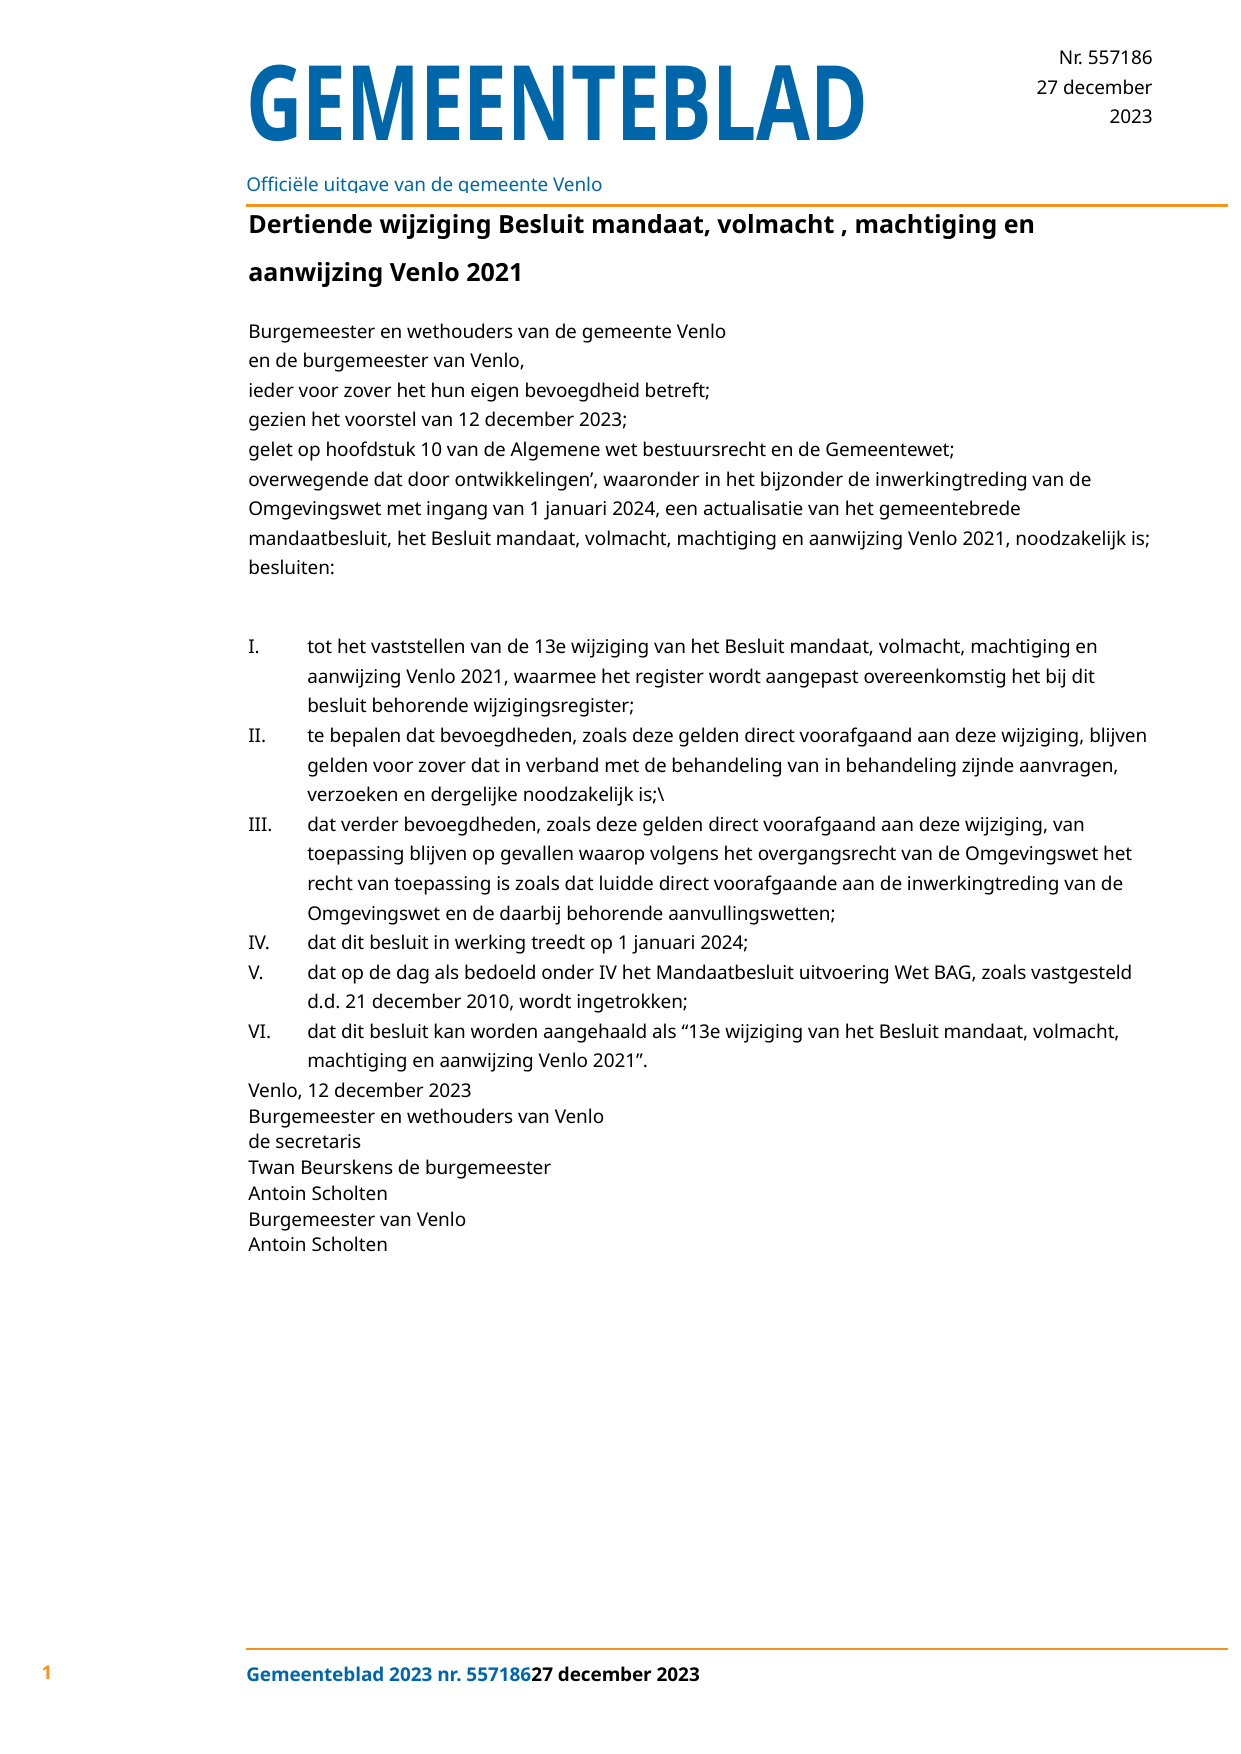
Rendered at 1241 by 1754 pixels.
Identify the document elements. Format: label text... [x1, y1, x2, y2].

text Burgemeester en wethouders van Venlo [248, 1103, 1152, 1129]
text Burgemeester van Venlo [248, 1206, 1152, 1232]
text de secretaris [248, 1129, 1152, 1154]
picture [41, 47, 231, 172]
text ieder voor zover het hun eigen bevoegdheid betreft; [248, 377, 1152, 403]
text gelet op hoofdstuk 10 van de Algemene wet bestuursrecht en de Gemeentewet; [248, 436, 1152, 462]
text Antoin Scholten [248, 1180, 1152, 1206]
text Dertiende wijziging Besluit mandaat, volmacht , machtiging en aanwijzing Venlo 2021 [248, 207, 1152, 288]
text gezien het voorstel van 12 december 2023; [248, 407, 1152, 432]
text Twan Beurskens de burgemeester [248, 1154, 1152, 1180]
text Venlo, 12 december 2023 [248, 1077, 1152, 1103]
list dat verder bevoegdheden, zoals deze gelden direct voorafgaand aan deze wijziging, van toepassing blijven op gevallen waarop volgens het overgangsrecht van de Omgevingswet het recht van toepassing is zoals dat luidde direct voorafgaande aan de inwerkingtreding van de Omgevingswet en de daarbij behorende aanvullingswetten; [248, 811, 1152, 925]
text en de burgemeester van Venlo, [248, 347, 1152, 373]
list tot het vaststellen van de 13e wijziging van het Besluit mandaat, volmacht, machtiging en aanwijzing Venlo 2021, waarmee het register wordt aangepast overeenkomstig het bij dit besluit behorende wijzigingsregister; [248, 633, 1152, 718]
list dat dit besluit kan worden aangehaald als “13e wijziging van het Besluit mandaat, volmacht, machtiging en aanwijzing Venlo 2021”. [248, 1018, 1152, 1073]
text besluiten: [248, 554, 1152, 580]
list te bepalen dat bevoegdheden, zoals deze gelden direct voorafgaand aan deze wijziging, blijven gelden voor zover dat in verband met de behandeling van in behandeling zijnde aanvragen, verzoeken en dergelijke noodzakelijk is;\ [248, 722, 1152, 807]
text overwegende dat door ontwikkelingen’, waaronder in het bijzonder de inwerkingtreding van de Omgevingswet met ingang van 1 januari 2024, een actualisatie van het gemeentebrede mandaatbesluit, het Besluit mandaat, volmacht, machtiging en aanwijzing Venlo 2021, noodzakelijk is; [248, 466, 1152, 551]
text Antoin Scholten [248, 1232, 1152, 1257]
list dat dit besluit in werking treedt op 1 januari 2024; [248, 929, 1152, 955]
list dat op de dag als bedoeld onder IV het Mandaatbesluit uitvoering Wet BAG, zoals vastgesteld d.d. 21 december 2010, wordt ingetrokken; [248, 959, 1152, 1014]
text Burgemeester en wethouders van de gemeente Venlo [248, 318, 1152, 344]
